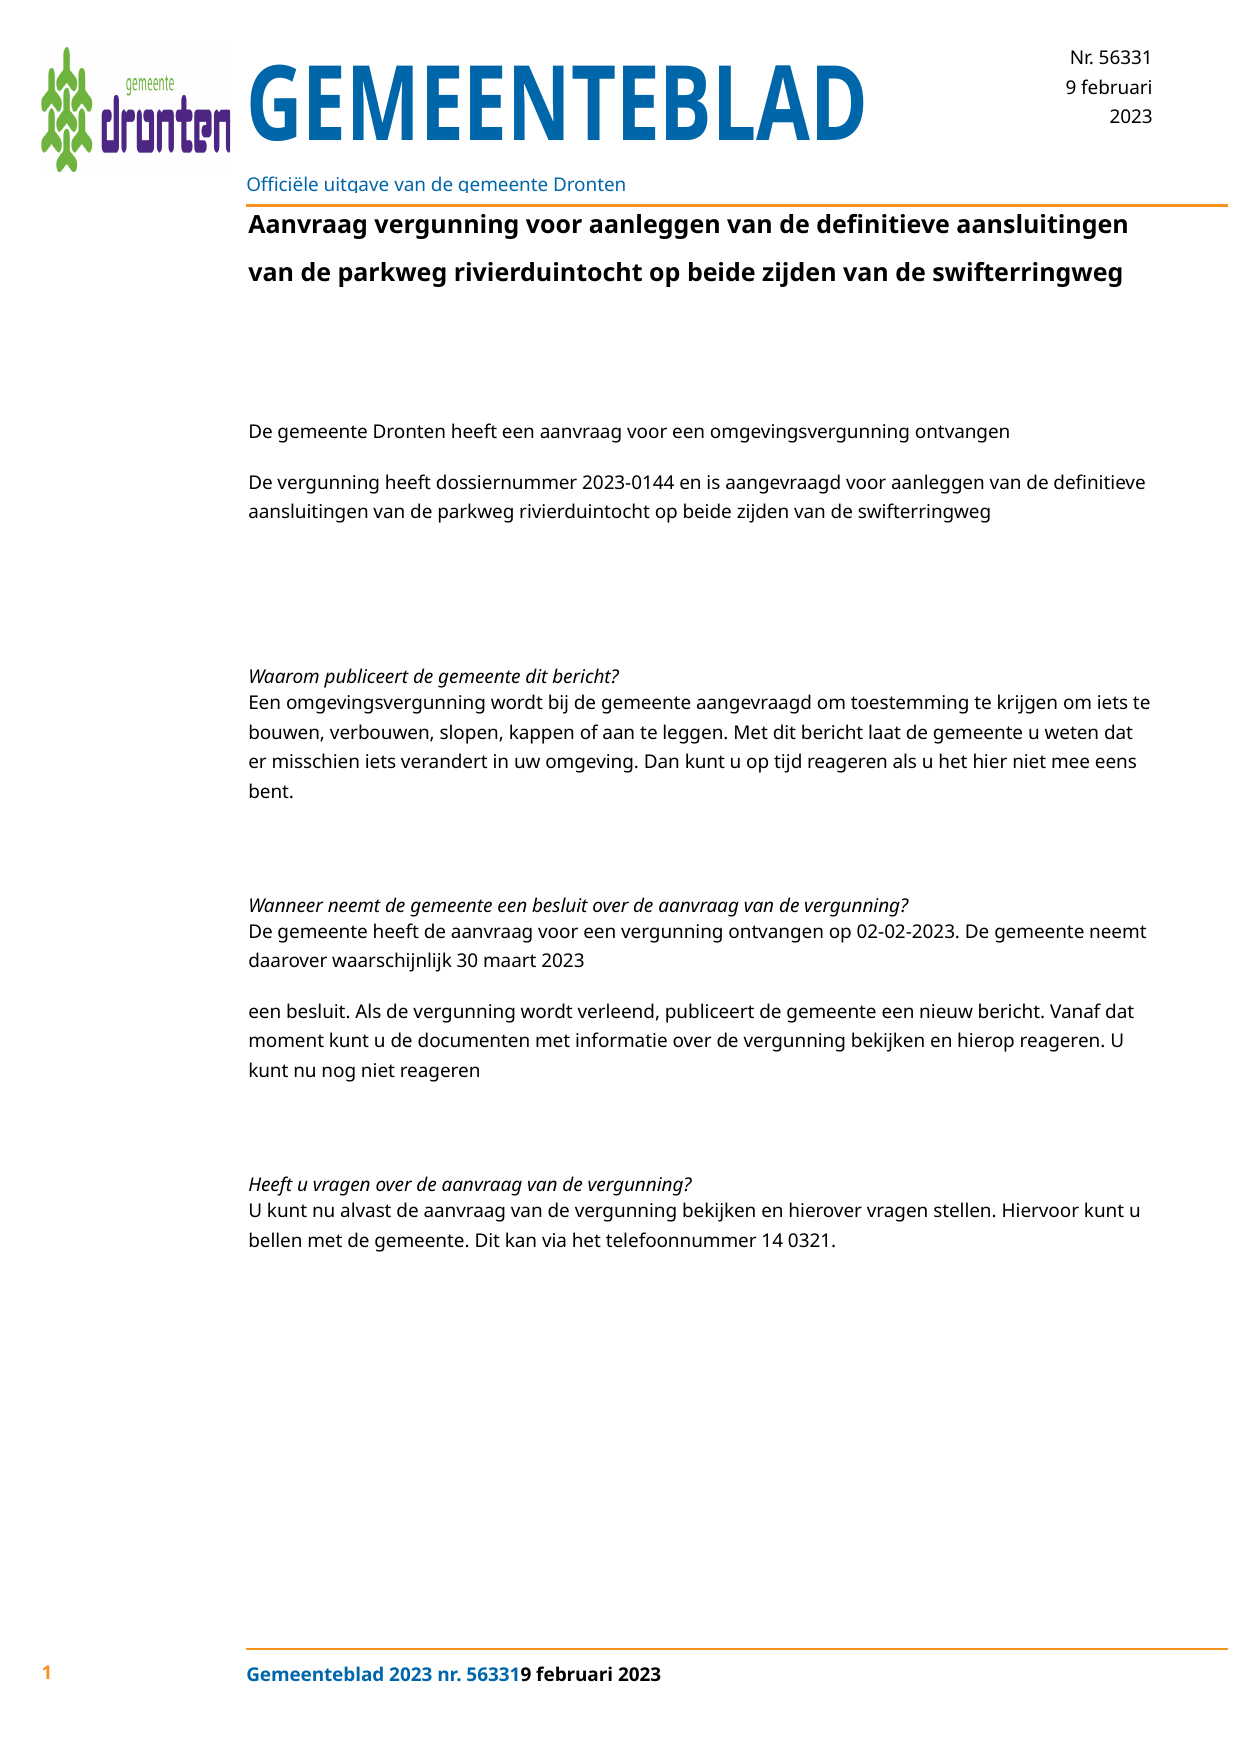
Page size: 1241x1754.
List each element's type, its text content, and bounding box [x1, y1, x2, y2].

text U kunt nu alvast de aanvraag van de vergunning bekijken en hierover vragen stellen. Hiervoor kunt u bellen met de gemeente. Dit kan via het telefoonnummer 14 0321. [248, 1197, 1152, 1253]
text een besluit. Als de vergunning wordt verleend, publiceert de gemeente een nieuw bericht. Vanaf dat moment kunt u de documenten met informatie over de vergunning bekijken en hierop reageren. U kunt nu nog niet reageren [248, 998, 1152, 1083]
text Een omgevingsvergunning wordt bij de gemeente aangevraagd om toestemming te krijgen om iets te bouwen, verbouwen, slopen, kappen of aan te leggen. Met dit bericht laat de gemeente u weten dat er misschien iets verandert in uw omgeving. Dan kunt u op tijd reageren als u het hier niet mee eens bent. [248, 689, 1152, 804]
text Waarom publiceert de gemeente dit bericht? [248, 663, 1152, 689]
text Aanvraag vergunning voor aanleggen van de definitieve aansluitingen van de parkweg rivierduintocht op beide zijden van de swifterringweg [248, 207, 1152, 288]
text De gemeente Dronten heeft een aanvraag voor een omgevingsvergunning ontvangen [248, 419, 1152, 444]
picture [41, 47, 231, 172]
text De vergunning heeft dossiernummer 2023-0144 en is aangevraagd voor aanleggen van de definitieve aansluitingen van de parkweg rivierduintocht op beide zijden van de swifterringweg [248, 469, 1152, 524]
text Heeft u vragen over de aanvraag van de vergunning? [248, 1172, 1152, 1197]
text De gemeente heeft de aanvraag voor een vergunning ontvangen op 02-02-2023. De gemeente neemt daarover waarschijnlijk 30 maart 2023 [248, 918, 1152, 973]
text Wanneer neemt de gemeente een besluit over de aanvraag van de vergunning? [248, 892, 1152, 918]
